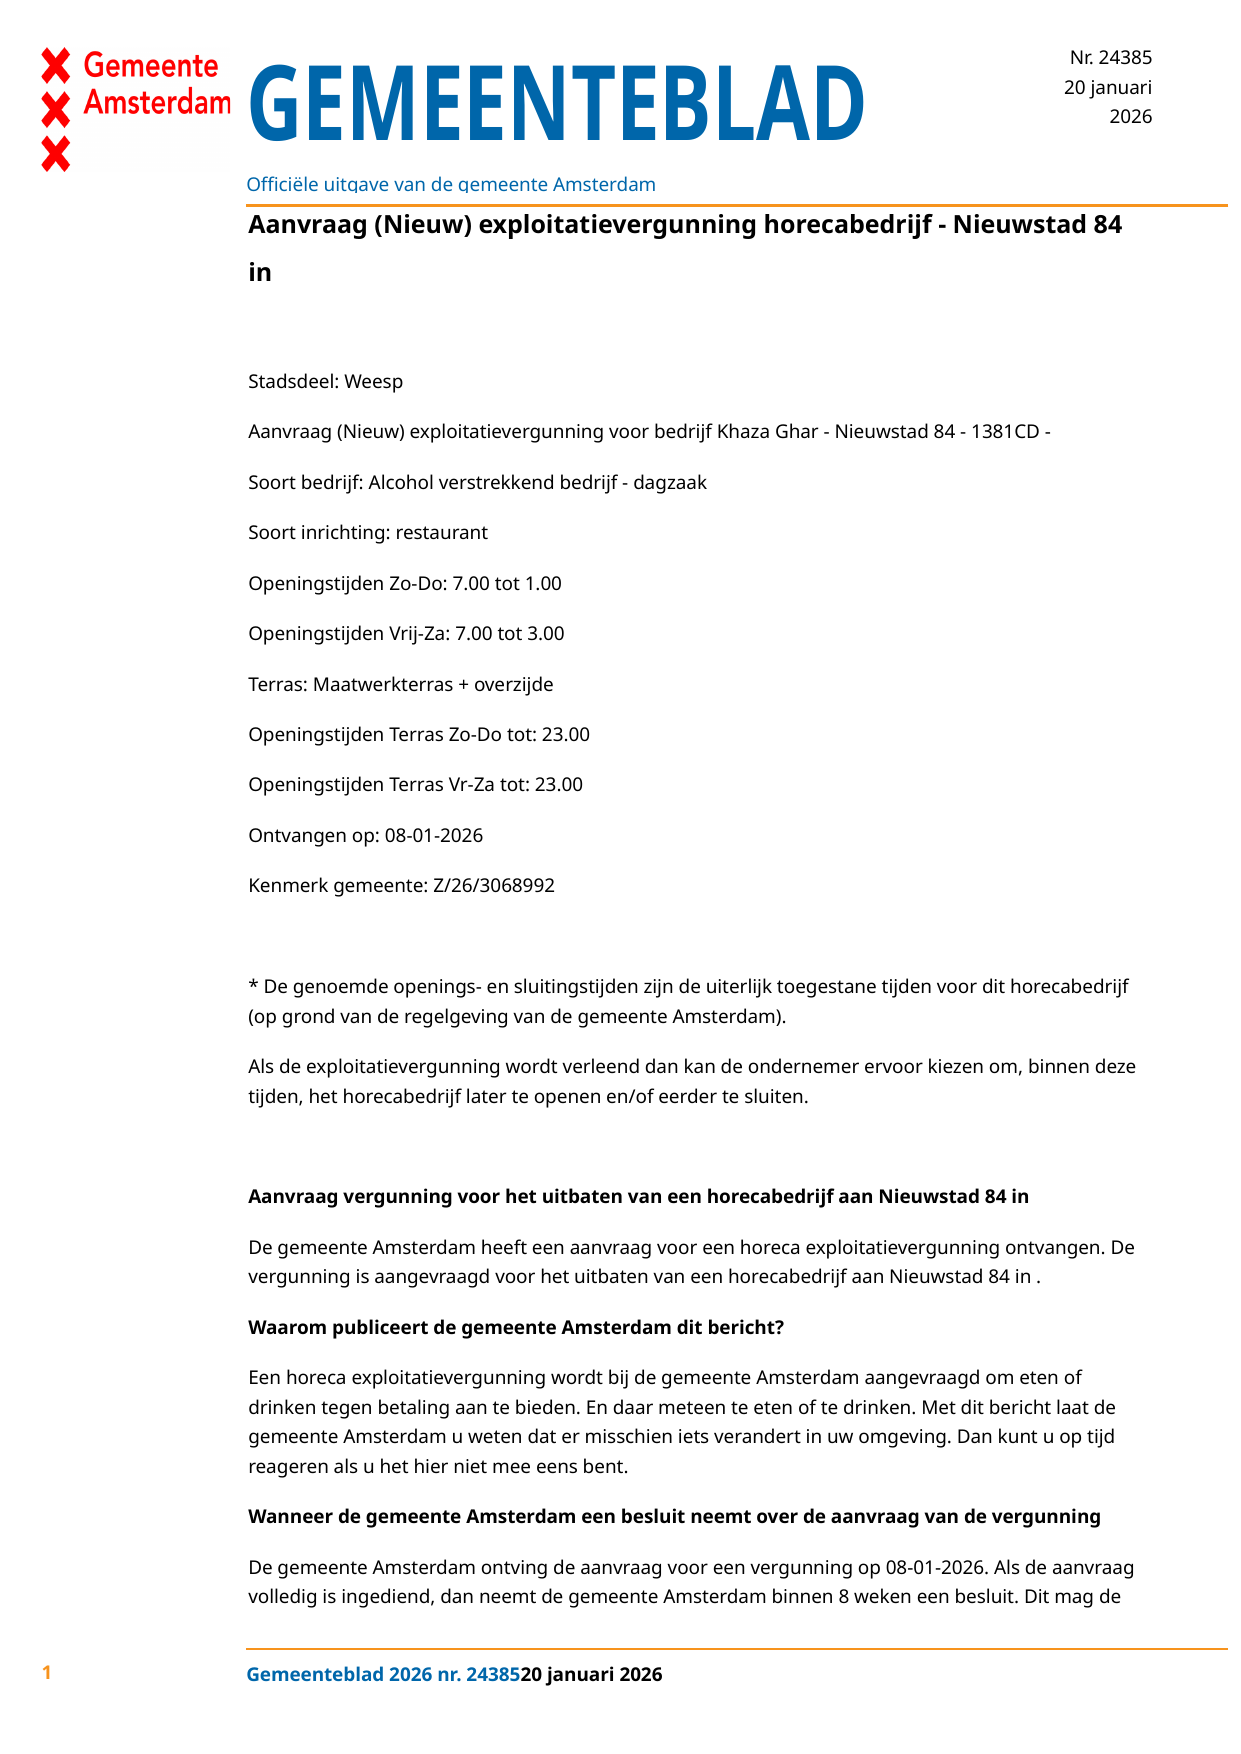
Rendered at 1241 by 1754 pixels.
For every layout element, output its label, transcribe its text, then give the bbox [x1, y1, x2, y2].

text Als de exploitatievergunning wordt verleend dan kan de ondernemer ervoor kiezen om, binnen deze tijden, het horecabedrijf later te openen en/of eerder te sluiten. [248, 1053, 1152, 1109]
text Openingstijden Vrij-Za: 7.00 tot 3.00 [248, 620, 1152, 646]
text Soort inrichting: restaurant [248, 519, 1152, 545]
text De gemeente Amsterdam heeft een aanvraag voor een horeca exploitatievergunning ontvangen. De vergunning is aangevraagd voor het uitbaten van een horecabedrijf aan Nieuwstad 84 in . [248, 1234, 1152, 1289]
text Soort bedrijf: Alcohol verstrekkend bedrijf - dagzaak [248, 469, 1152, 495]
text * De genoemde openings- en sluitingstijden zijn de uiterlijk toegestane tijden voor dit horecabedrijf (op grond van de regelgeving van de gemeente Amsterdam). [248, 973, 1152, 1029]
picture [41, 47, 231, 172]
text Waarom publiceert de gemeente Amsterdam dit bericht? [248, 1314, 1152, 1340]
text Aanvraag vergunning voor het uitbaten van een horecabedrijf aan Nieuwstad 84 in [248, 1184, 1152, 1209]
text Terras: Maatwerkterras + overzijde [248, 671, 1152, 697]
text Aanvraag (Nieuw) exploitatievergunning horecabedrijf - Nieuwstad 84 in [248, 207, 1152, 288]
text Ontvangen op: 08-01-2026 [248, 822, 1152, 848]
text Een horeca exploitatievergunning wordt bij de gemeente Amsterdam aangevraagd om eten of drinken tegen betaling aan te bieden. En daar meteen te eten of te drinken. Met dit bericht laat de gemeente Amsterdam u weten dat er misschien iets verandert in uw omgeving. Dan kunt u op tijd reageren als u het hier niet mee eens bent. [248, 1364, 1152, 1479]
text Openingstijden Zo-Do: 7.00 tot 1.00 [248, 570, 1152, 596]
text Openingstijden Terras Zo-Do tot: 23.00 [248, 721, 1152, 747]
text Openingstijden Terras Vr-Za tot: 23.00 [248, 772, 1152, 797]
text De gemeente Amsterdam ontving de aanvraag voor een vergunning op 08-01-2026. Als de aanvraag volledig is ingediend, dan neemt de gemeente Amsterdam binnen 8 weken een besluit. Dit mag de [248, 1554, 1152, 1609]
text Wanneer de gemeente Amsterdam een besluit neemt over de aanvraag van de vergunning [248, 1504, 1152, 1529]
text Stadsdeel: Weesp [248, 368, 1152, 394]
text Aanvraag (Nieuw) exploitatievergunning voor bedrijf Khaza Ghar - Nieuwstad 84 - 1381CD - [248, 419, 1152, 444]
text Kenmerk gemeente: Z/26/3068992 [248, 872, 1152, 898]
